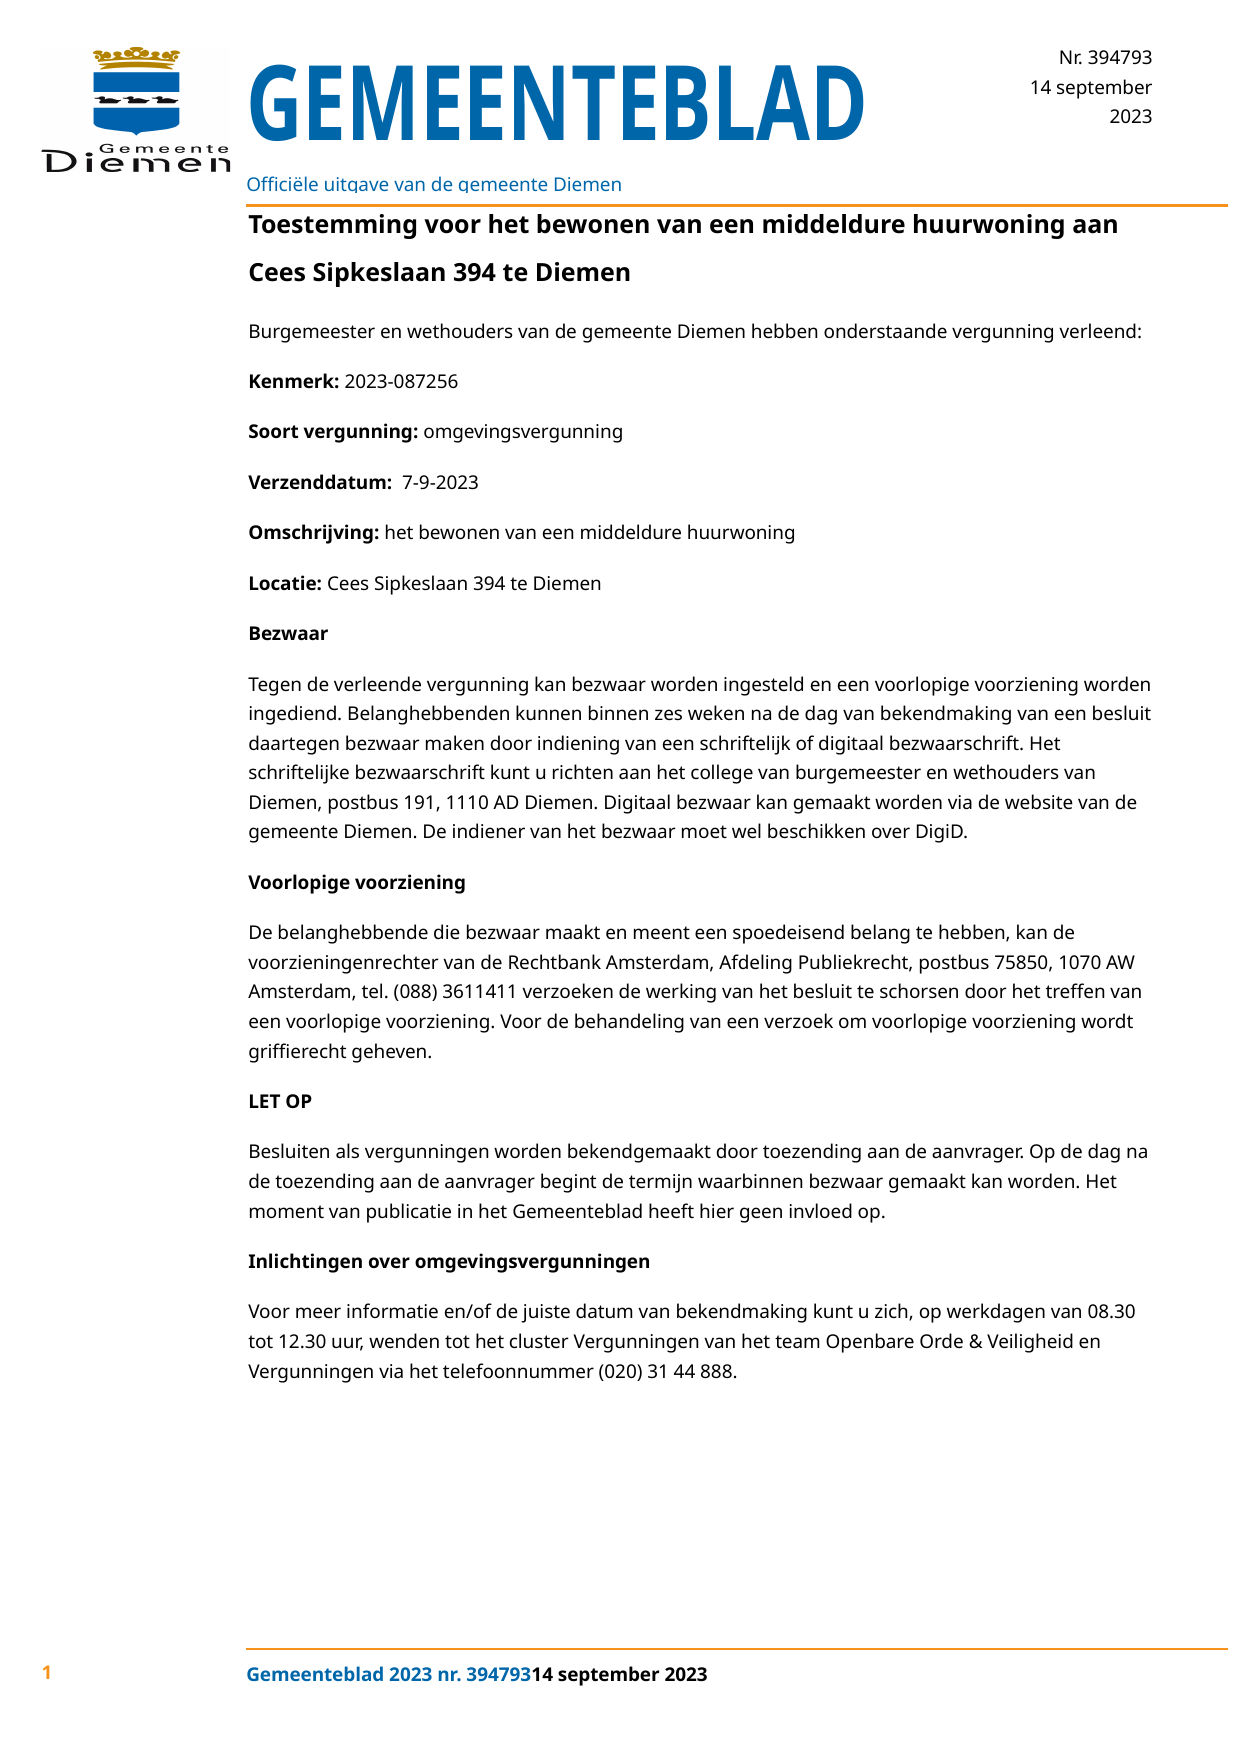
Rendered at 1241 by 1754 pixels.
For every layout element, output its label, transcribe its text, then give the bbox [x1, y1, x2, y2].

text De belanghebbende die bezwaar maakt en meent een spoedeisend belang te hebben, kan de voorzieningenrechter van de Rechtbank Amsterdam, Afdeling Publiekrecht, postbus 75850, 1070 AW Amsterdam, tel. (088) 3611411 verzoeken de werking van het besluit te schorsen door het treffen van een voorlopige voorziening. Voor de behandeling van een verzoek om voorlopige voorziening wordt griffierecht geheven. [248, 919, 1152, 1064]
text Bezwaar [248, 620, 1152, 646]
text Omschrijving: het bewonen van een middeldure huurwoning [248, 519, 1152, 545]
text Besluiten als vergunningen worden bekendgemaakt door toezending aan de aanvrager. Op de dag na de toezending aan de aanvrager begint de termijn waarbinnen bezwaar gemaakt kan worden. Het moment van publicatie in het Gemeenteblad heeft hier geen invloed op. [248, 1139, 1152, 1224]
text Voor meer informatie en/of de juiste datum van bekendmaking kunt u zich, op werkdagen van 08.30 tot 12.30 uur, wenden tot het cluster Vergunningen van het team Openbare Orde & Veiligheid en Vergunningen via het telefoonnummer (020) 31 44 888. [248, 1299, 1152, 1384]
picture [41, 47, 231, 172]
text Locatie: Cees Sipkeslaan 394 te Diemen [248, 570, 1152, 596]
text Verzenddatum: 7-9-2023 [248, 469, 1152, 495]
text Burgemeester en wethouders van de gemeente Diemen hebben onderstaande vergunning verleend: [248, 318, 1152, 344]
text Kenmerk: 2023-087256 [248, 368, 1152, 394]
text Toestemming voor het bewonen van een middeldure huurwoning aan Cees Sipkeslaan 394 te Diemen [248, 207, 1152, 288]
text LET OP [248, 1088, 1152, 1114]
text Tegen de verleende vergunning kan bezwaar worden ingesteld en een voorlopige voorziening worden ingediend. Belanghebbenden kunnen binnen zes weken na de dag van bekendmaking van een besluit daartegen bezwaar maken door indiening van een schriftelijk of digitaal bezwaarschrift. Het schriftelijke bezwaarschrift kunt u richten aan het college van burgemeester en wethouders van Diemen, postbus 191, 1110 AD Diemen. Digitaal bezwaar kan gemaakt worden via de website van de gemeente Diemen. De indiener van het bezwaar moet wel beschikken over DigiD. [248, 671, 1152, 844]
text Soort vergunning: omgevingsvergunning [248, 419, 1152, 444]
text Voorlopige voorziening [248, 869, 1152, 895]
text Inlichtingen over omgevingsvergunningen [248, 1248, 1152, 1274]
